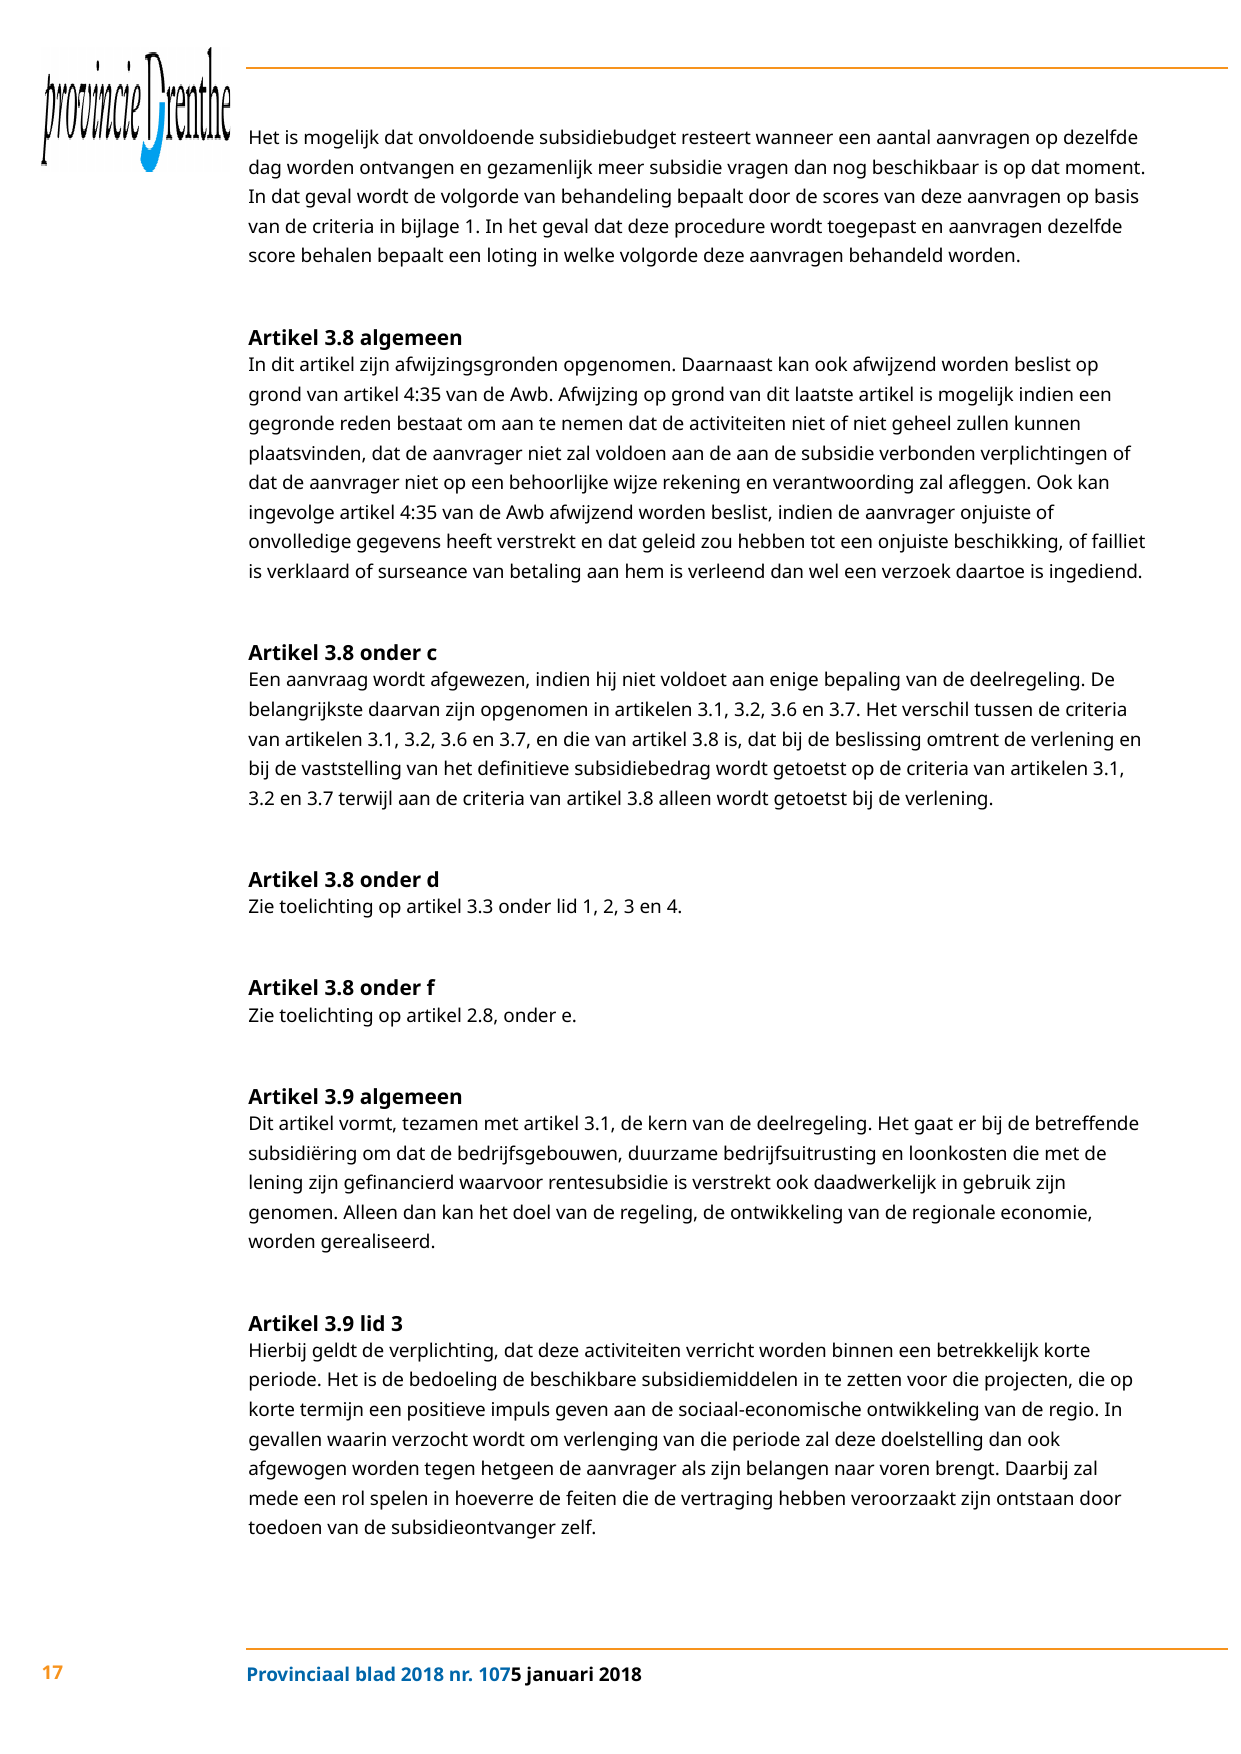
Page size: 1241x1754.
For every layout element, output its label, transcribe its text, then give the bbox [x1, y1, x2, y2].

text Artikel 3.9 algemeen [248, 1082, 1152, 1110]
text Artikel 3.8 onder c [248, 638, 1152, 667]
text Dit artikel vormt, tezamen met artikel 3.1, de kern van de deelregeling. Het gaat er bij de betreffende subsidiëring om dat de bedrijfsgebouwen, duurzame bedrijfsuitrusting en loonkosten die met de lening zijn gefinancierd waarvoor rentesubsidie is verstrekt ook daadwerkelijk in gebruik zijn genomen. Alleen dan kan het doel van de regeling, de ontwikkeling van de regionale economie, worden gerealiseerd. [248, 1110, 1152, 1254]
text Een aanvraag wordt afgewezen, indien hij niet voldoet aan enige bepaling van de deelregeling. De belangrijkste daarvan zijn opgenomen in artikelen 3.1, 3.2, 3.6 en 3.7. Het verschil tussen de criteria van artikelen 3.1, 3.2, 3.6 en 3.7, en die van artikel 3.8 is, dat bij de beslissing omtrent de verlening en bij de vaststelling van het definitieve subsidiebedrag wordt getoetst op de criteria van artikelen 3.1, 3.2 en 3.7 terwijl aan de criteria van artikel 3.8 alleen wordt getoetst bij de verlening. [248, 667, 1152, 811]
picture [41, 47, 231, 172]
text Hierbij geldt de verplichting, dat deze activiteiten verricht worden binnen een betrekkelijk korte periode. Het is de bedoeling de beschikbare subsidiemiddelen in te zetten voor die projecten, die op korte termijn een positieve impuls geven aan de sociaal-economische ontwikkeling van de regio. In gevallen waarin verzocht wordt om verlenging van die periode zal deze doelstelling dan ook afgewogen worden tegen hetgeen de aanvrager als zijn belangen naar voren brengt. Daarbij zal mede een rol spelen in hoeverre de feiten die de vertraging hebben veroorzaakt zijn ontstaan door toedoen van de subsidieontvanger zelf. [248, 1337, 1152, 1540]
text Artikel 3.8 onder d [248, 865, 1152, 893]
text Zie toelichting op artikel 3.3 onder lid 1, 2, 3 en 4. [248, 893, 1152, 919]
text In dit artikel zijn afwijzingsgronden opgenomen. Daarnaast kan ook afwijzend worden beslist op grond van artikel 4:35 van de Awb. Afwijzing op grond van dit laatste artikel is mogelijk indien een gegronde reden bestaat om aan te nemen dat de activiteiten niet of niet geheel zullen kunnen plaatsvinden, dat de aanvrager niet zal voldoen aan de aan de subsidie verbonden verplichtingen of dat de aanvrager niet op een behoorlijke wijze rekening en verantwoording zal afleggen. Ook kan ingevolge artikel 4:35 van de Awb afwijzend worden beslist, indien de aanvrager onjuiste of onvolledige gegevens heeft verstrekt en dat geleid zou hebben tot een onjuiste beschikking, of failliet is verklaard of surseance van betaling aan hem is verleend dan wel een verzoek daartoe is ingediend. [248, 351, 1152, 584]
text Artikel 3.8 onder f [248, 973, 1152, 1002]
text Artikel 3.9 lid 3 [248, 1309, 1152, 1337]
text Het is mogelijk dat onvoldoende subsidiebudget resteert wanneer een aantal aanvragen op dezelfde dag worden ontvangen en gezamenlijk meer subsidie vragen dan nog beschikbaar is op dat moment. In dat geval wordt de volgorde van behandeling bepaalt door de scores van deze aanvragen op basis van de criteria in bijlage 1. In het geval dat deze procedure wordt toegepast en aanvragen dezelfde score behalen bepaalt een loting in welke volgorde deze aanvragen behandeld worden. [248, 124, 1152, 268]
text Artikel 3.8 algemeen [248, 323, 1152, 351]
text Zie toelichting op artikel 2.8, onder e. [248, 1002, 1152, 1028]
